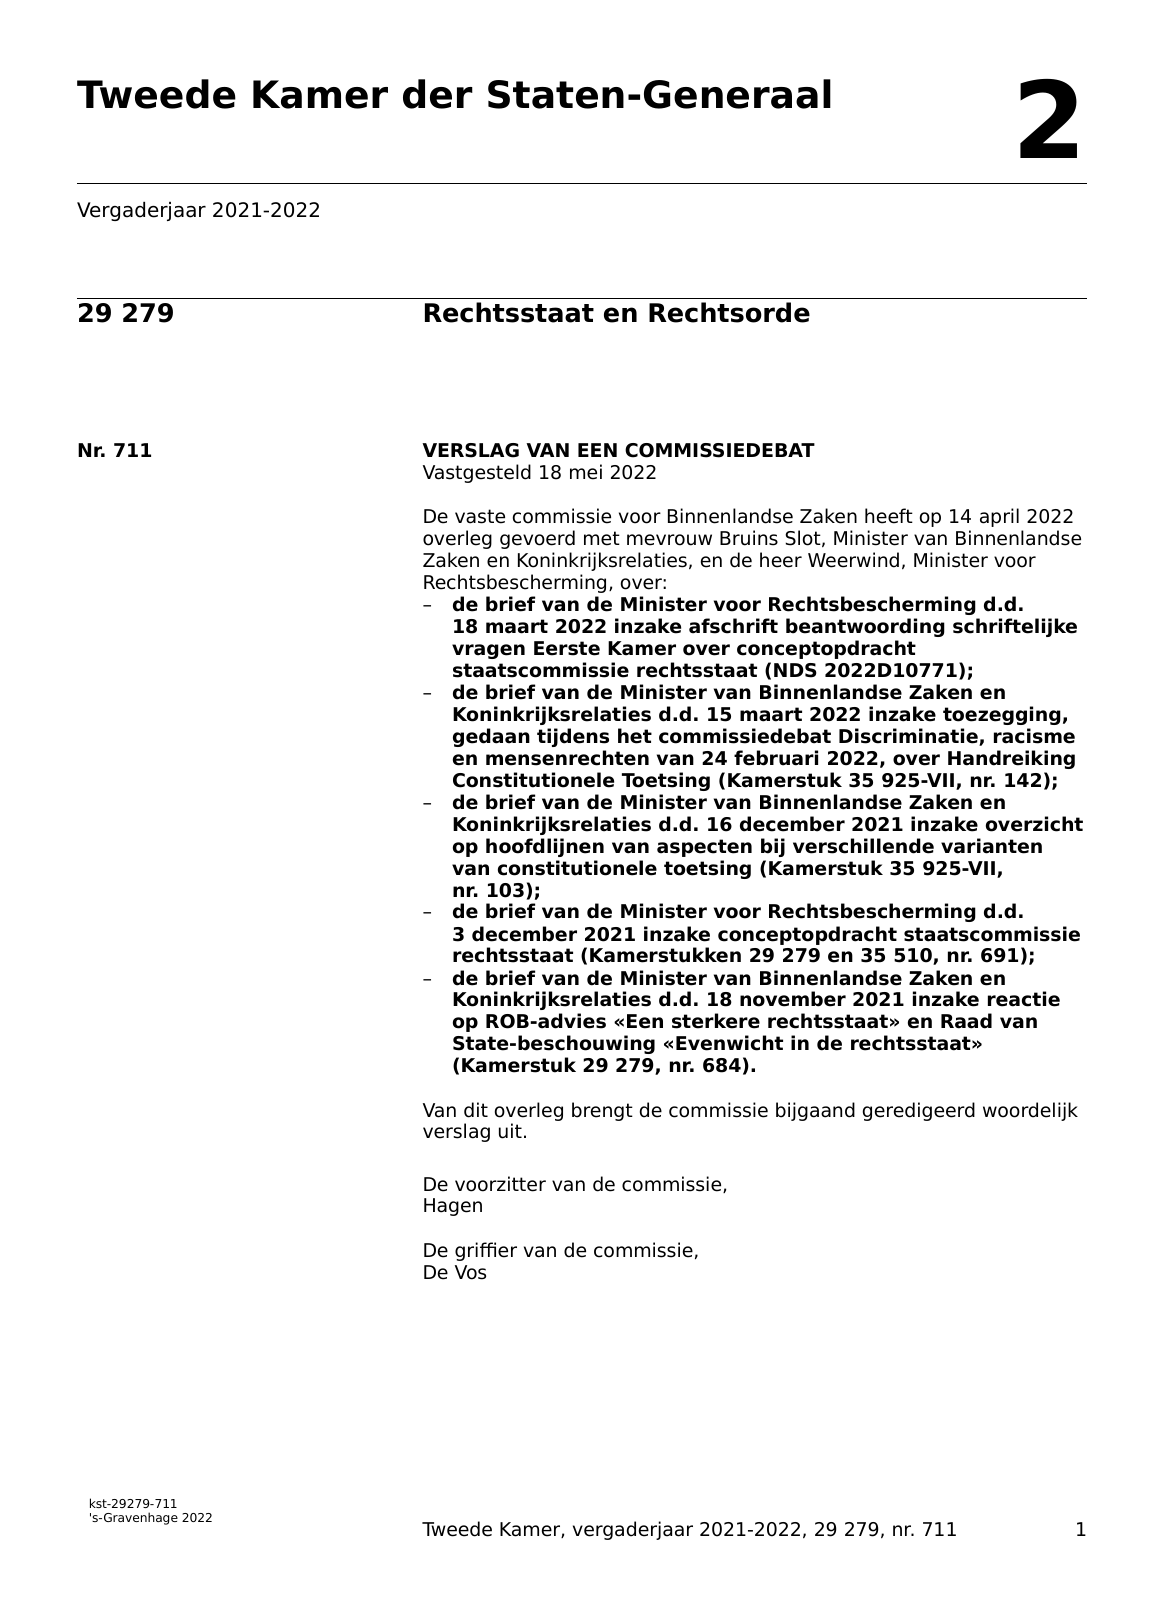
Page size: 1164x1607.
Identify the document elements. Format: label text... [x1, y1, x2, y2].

text De voorzitter van de commissie, Hagen [422, 1173, 1087, 1217]
text – de brief van de Minister van Binnenlandse Zaken en Koninkrijksrelaties d.d. 15 maart 2022 inzake toezegging, gedaan tijdens het commissiedebat Discriminatie, racisme en mensenrechten van 24 februari 2022, over Handreiking Constitutionele Toetsing (Kamerstuk 35 925-VII, nr. 142); [422, 682, 1087, 792]
text – de brief van de Minister voor Rechtsbescherming d.d. 18 maart 2022 inzake afschrift beantwoording schriftelijke vragen Eerste Kamer over conceptopdracht staatscommissie rechtsstaat (NDS 2022D10771); [422, 594, 1087, 682]
text – de brief van de Minister van Binnenlandse Zaken en Koninkrijksrelaties d.d. 18 november 2021 inzake reactie op ROB-advies «Een sterkere rechtsstaat» en Raad van State-beschouwing «Evenwicht in de rechtsstaat» (Kamerstuk 29 279, nr. 684). [422, 967, 1087, 1077]
text – de brief van de Minister van Binnenlandse Zaken en Koninkrijksrelaties d.d. 16 december 2021 inzake overzicht op hoofdlijnen van aspecten bij verschillende varianten van constitutionele toetsing (Kamerstuk 35 925-VII, nr. 103); [422, 792, 1087, 901]
table_header 2 [886, 59, 1087, 183]
text – de brief van de Minister voor Rechtsbescherming d.d. 3 december 2021 inzake conceptopdracht staatscommissie rechtsstaat (Kamerstukken 29 279 en 35 510, nr. 691); [422, 901, 1087, 967]
text Vastgesteld 18 mei 2022 [422, 462, 1087, 484]
text De vaste commissie voor Binnenlandse Zaken heeft op 14 april 2022 overleg gevoerd met mevrouw Bruins Slot, Minister van Binnenlandse Zaken en Koninkrijksrelaties, en de heer Weerwind, Minister voor Rechtsbescherming, over: [422, 506, 1087, 594]
table_header Tweede Kamer der Staten-Generaal [77, 59, 886, 183]
subtitle Nr. 711 VERSLAG VAN EEN COMMISSIEDEBAT [77, 440, 1087, 462]
subtitle 29 279 Rechtsstaat en Rechtsorde [77, 299, 1087, 329]
text De griffier van de commissie, De Vos [422, 1239, 1087, 1283]
text 's-Gravenhage 2022 [88, 1511, 323, 1525]
table_cell Vergaderjaar 2021-2022 [77, 184, 1087, 298]
text Van dit overleg brengt de commissie bijgaand geredigeerd woordelijk verslag uit. [422, 1099, 1087, 1143]
text kst-29279-711 [88, 1497, 323, 1511]
